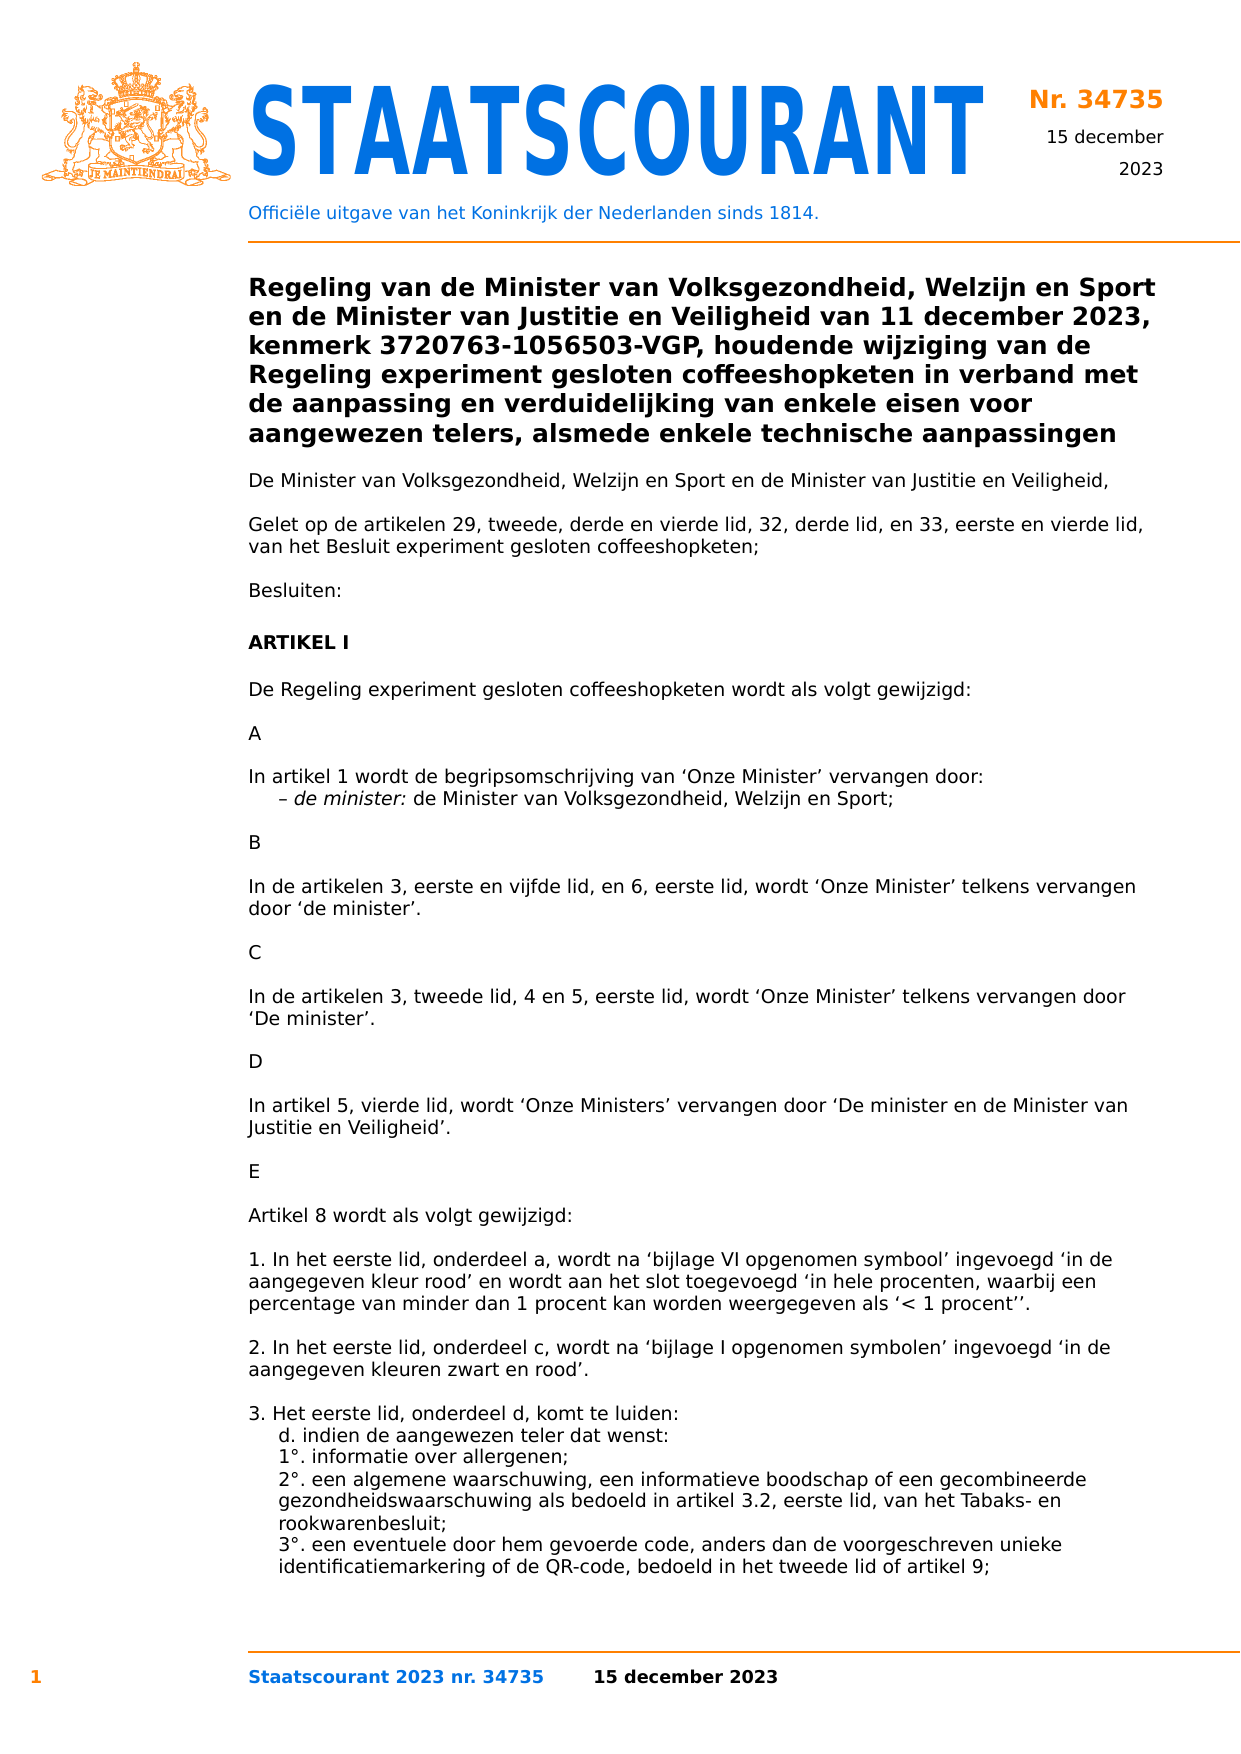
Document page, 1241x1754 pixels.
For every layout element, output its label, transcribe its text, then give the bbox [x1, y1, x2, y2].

subtitle Regeling van de Minister van Volksgezondheid, Welzijn en Sport en de Minister van Justitie en Veiligheid van 11 december 2023, kenmerk 3720763-1056503-VGP, houdende wijziging van de Regeling experiment gesloten coffeeshopketen in verband met de aanpassing en verduidelijking van enkele eisen voor aangewezen telers, alsmede enkele technische aanpassingen [248, 273, 1163, 448]
text De Regeling experiment gesloten coffeeshopketen wordt als volgt gewijzigd: [248, 678, 1163, 701]
text B [248, 832, 1163, 854]
table_cell 2023 [998, 153, 1240, 203]
text 2. In het eerste lid, onderdeel c, wordt na ‘bijlage I opgenomen symbolen’ ingevoegd ‘in de aangegeven kleuren zwart en rood’. [248, 1337, 1163, 1381]
table_header Nr. 34735 [998, 62, 1240, 121]
table_cell 15 december [998, 121, 1240, 153]
table_header [25, 62, 248, 241]
text d. indien de aangewezen teler dat wenst: [278, 1424, 1163, 1446]
picture [41, 62, 231, 186]
text 2°. een algemene waarschuwing, een informatieve boodschap of een gecombineerde gezondheidswaarschuwing als bedoeld in artikel 3.2, eerste lid, van het Tabaks- en rookwarenbesluit; [278, 1468, 1163, 1534]
subtitle ARTIKEL I [248, 632, 1163, 653]
text In de artikelen 3, tweede lid, 4 en 5, eerste lid, wordt ‘Onze Minister’ telkens vervangen door ‘De minister’. [248, 986, 1163, 1029]
text 1°. informatie over allergenen; [278, 1446, 1163, 1468]
text D [248, 1051, 1163, 1073]
text Gelet op de artikelen 29, tweede, derde en vierde lid, 32, derde lid, en 33, eerste en vierde lid, van het Besluit experiment gesloten coffeeshopketen; [248, 514, 1163, 558]
text Artikel 8 wordt als volgt gewijzigd: [248, 1205, 1163, 1227]
text E [248, 1161, 1163, 1183]
text C [248, 942, 1163, 964]
table_cell Officiële uitgave van het Koninkrijk der Nederlanden sinds 1814. [248, 203, 1240, 241]
text De Minister van Volksgezondheid, Welzijn en Sport en de Minister van Justitie en Veiligheid, [248, 470, 1163, 492]
text Besluiten: [248, 579, 1163, 602]
text 3. Het eerste lid, onderdeel d, komt te luiden: [248, 1402, 1163, 1424]
text A [248, 722, 1163, 744]
text 3°. een eventuele door hem gevoerde code, anders dan de voorgeschreven unieke identificatiemarkering of de QR-code, bedoeld in het tweede lid of artikel 9; [278, 1534, 1163, 1578]
text 1. In het eerste lid, onderdeel a, wordt na ‘bijlage VI opgenomen symbool’ ingevoegd ‘in de aangegeven kleur rood’ en wordt aan het slot toegevoegd ‘in hele procenten, waarbij een percentage van minder dan 1 procent kan worden weergegeven als ‘< 1 procent’’. [248, 1249, 1163, 1315]
text In de artikelen 3, eerste en vijfde lid, en 6, eerste lid, wordt ‘Onze Minister’ telkens vervangen door ‘de minister’. [248, 876, 1163, 920]
text In artikel 1 wordt de begripsomschrijving van ‘Onze Minister’ vervangen door: [248, 766, 1163, 788]
table_header STAATSCOURANT [248, 62, 998, 203]
text – de minister: de Minister van Volksgezondheid, Welzijn en Sport; [278, 788, 1163, 810]
text In artikel 5, vierde lid, wordt ‘Onze Ministers’ vervangen door ‘De minister en de Minister van Justitie en Veiligheid’. [248, 1095, 1163, 1139]
